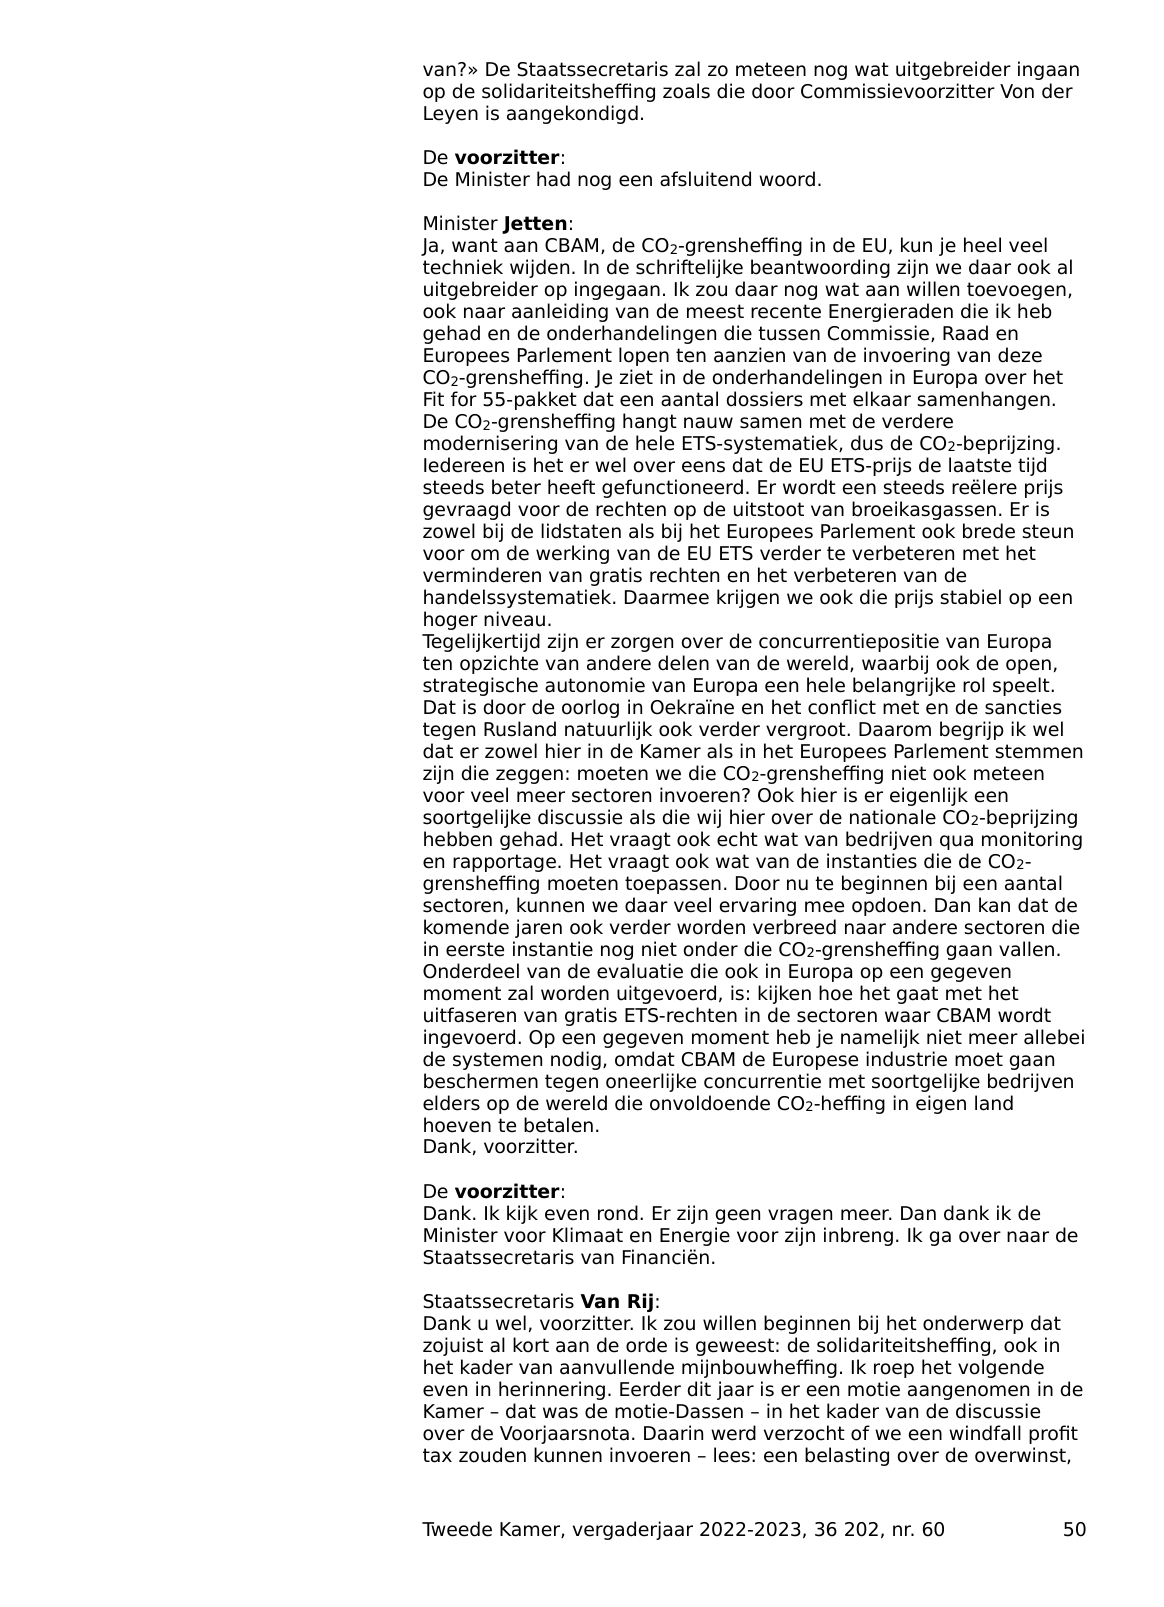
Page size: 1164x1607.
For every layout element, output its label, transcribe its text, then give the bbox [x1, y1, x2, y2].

text Tegelijkertijd zijn er zorgen over de concurrentiepositie van Europa ten opzichte van andere delen van de wereld, waarbij ook de open, strategische autonomie van Europa een hele belangrijke rol speelt. Dat is door de oorlog in Oekraïne en het conflict met en de sancties tegen Rusland natuurlijk ook verder vergroot. Daarom begrijp ik wel dat er zowel hier in de Kamer als in het Europees Parlement stemmen zijn die zeggen: moeten we die CO2-grensheffing niet ook meteen voor veel meer sectoren invoeren? Ook hier is er eigenlijk een soortgelijke discussie als die wij hier over de nationale CO2-beprijzing hebben gehad. Het vraagt ook echt wat van bedrijven qua monitoring en rapportage. Het vraagt ook wat van de instanties die de CO2-grensheffing moeten toepassen. Door nu te beginnen bij een aantal sectoren, kunnen we daar veel ervaring mee opdoen. Dan kan dat de komende jaren ook verder worden verbreed naar andere sectoren die in eerste instantie nog niet onder die CO2-grensheffing gaan vallen. [422, 631, 1087, 961]
text De Minister had nog een afsluitend woord. [422, 169, 1087, 191]
text De voorzitter: [422, 1181, 1087, 1203]
text Staatssecretaris Van Rij: [422, 1291, 1087, 1313]
text Dank, voorzitter. [422, 1136, 1087, 1158]
text Dank u wel, voorzitter. Ik zou willen beginnen bij het onderwerp dat zojuist al kort aan de orde is geweest: de solidariteitsheffing, ook in het kader van aanvullende mijnbouwheffing. Ik roep het volgende even in herinnering. Eerder dit jaar is er een motie aangenomen in de Kamer – dat was de motie-Dassen – in het kader van de discussie over de Voorjaarsnota. Daarin werd verzocht of we een windfall profit tax zouden kunnen invoeren – lees: een belasting over de overwinst, [422, 1313, 1087, 1467]
text Onderdeel van de evaluatie die ook in Europa op een gegeven moment zal worden uitgevoerd, is: kijken hoe het gaat met het uitfaseren van gratis ETS-rechten in de sectoren waar CBAM wordt ingevoerd. Op een gegeven moment heb je namelijk niet meer allebei de systemen nodig, omdat CBAM de Europese industrie moet gaan beschermen tegen oneerlijke concurrentie met soortgelijke bedrijven elders op de wereld die onvoldoende CO2-heffing in eigen land hoeven te betalen. [422, 961, 1087, 1136]
text van?» De Staatssecretaris zal zo meteen nog wat uitgebreider ingaan op de solidariteitsheffing zoals die door Commissievoorzitter Von der Leyen is aangekondigd. [422, 59, 1087, 125]
text Minister Jetten: [422, 213, 1087, 235]
text De voorzitter: [422, 147, 1087, 169]
text Ja, want aan CBAM, de CO2-grensheffing in de EU, kun je heel veel techniek wijden. In de schriftelijke beantwoording zijn we daar ook al uitgebreider op ingegaan. Ik zou daar nog wat aan willen toevoegen, ook naar aanleiding van de meest recente Energieraden die ik heb gehad en de onderhandelingen die tussen Commissie, Raad en Europees Parlement lopen ten aanzien van de invoering van deze CO2-grensheffing. Je ziet in de onderhandelingen in Europa over het Fit for 55-pakket dat een aantal dossiers met elkaar samenhangen. De CO2-grensheffing hangt nauw samen met de verdere modernisering van de hele ETS-systematiek, dus de CO2-beprijzing. Iedereen is het er wel over eens dat de EU ETS-prijs de laatste tijd steeds beter heeft gefunctioneerd. Er wordt een steeds reëlere prijs gevraagd voor de rechten op de uitstoot van broeikasgassen. Er is zowel bij de lidstaten als bij het Europees Parlement ook brede steun voor om de werking van de EU ETS verder te verbeteren met het verminderen van gratis rechten en het verbeteren van de handelssystematiek. Daarmee krijgen we ook die prijs stabiel op een hoger niveau. [422, 235, 1087, 631]
text Dank. Ik kijk even rond. Er zijn geen vragen meer. Dan dank ik de Minister voor Klimaat en Energie voor zijn inbreng. Ik ga over naar de Staatssecretaris van Financiën. [422, 1203, 1087, 1268]
